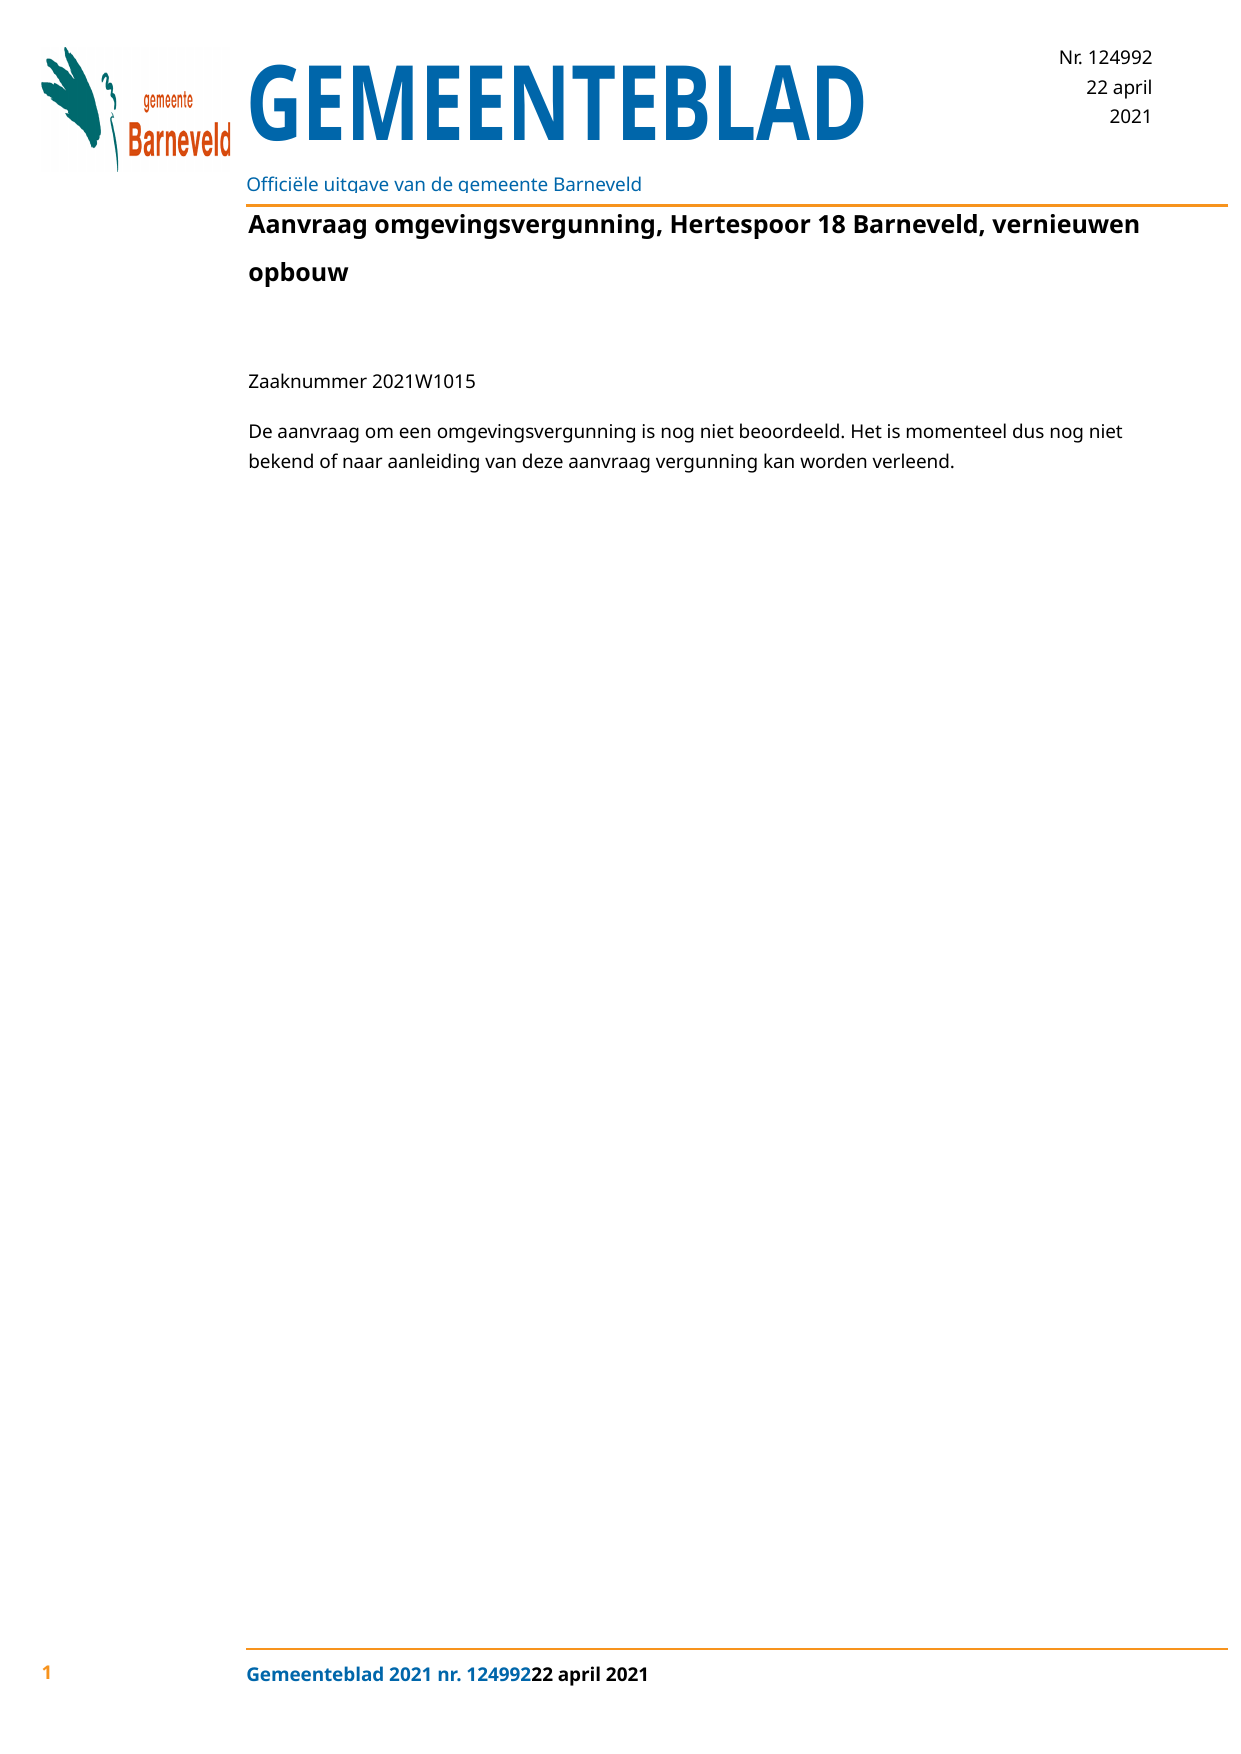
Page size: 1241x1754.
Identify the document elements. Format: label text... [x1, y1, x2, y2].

text Zaaknummer 2021W1015 [248, 368, 1152, 394]
text Aanvraag omgevingsvergunning, Hertespoor 18 Barneveld, vernieuwen opbouw [248, 207, 1152, 288]
text De aanvraag om een omgevingsvergunning is nog niet beoordeeld. Het is momenteel dus nog niet bekend of naar aanleiding van deze aanvraag vergunning kan worden verleend. [248, 419, 1152, 474]
picture [41, 47, 231, 172]
